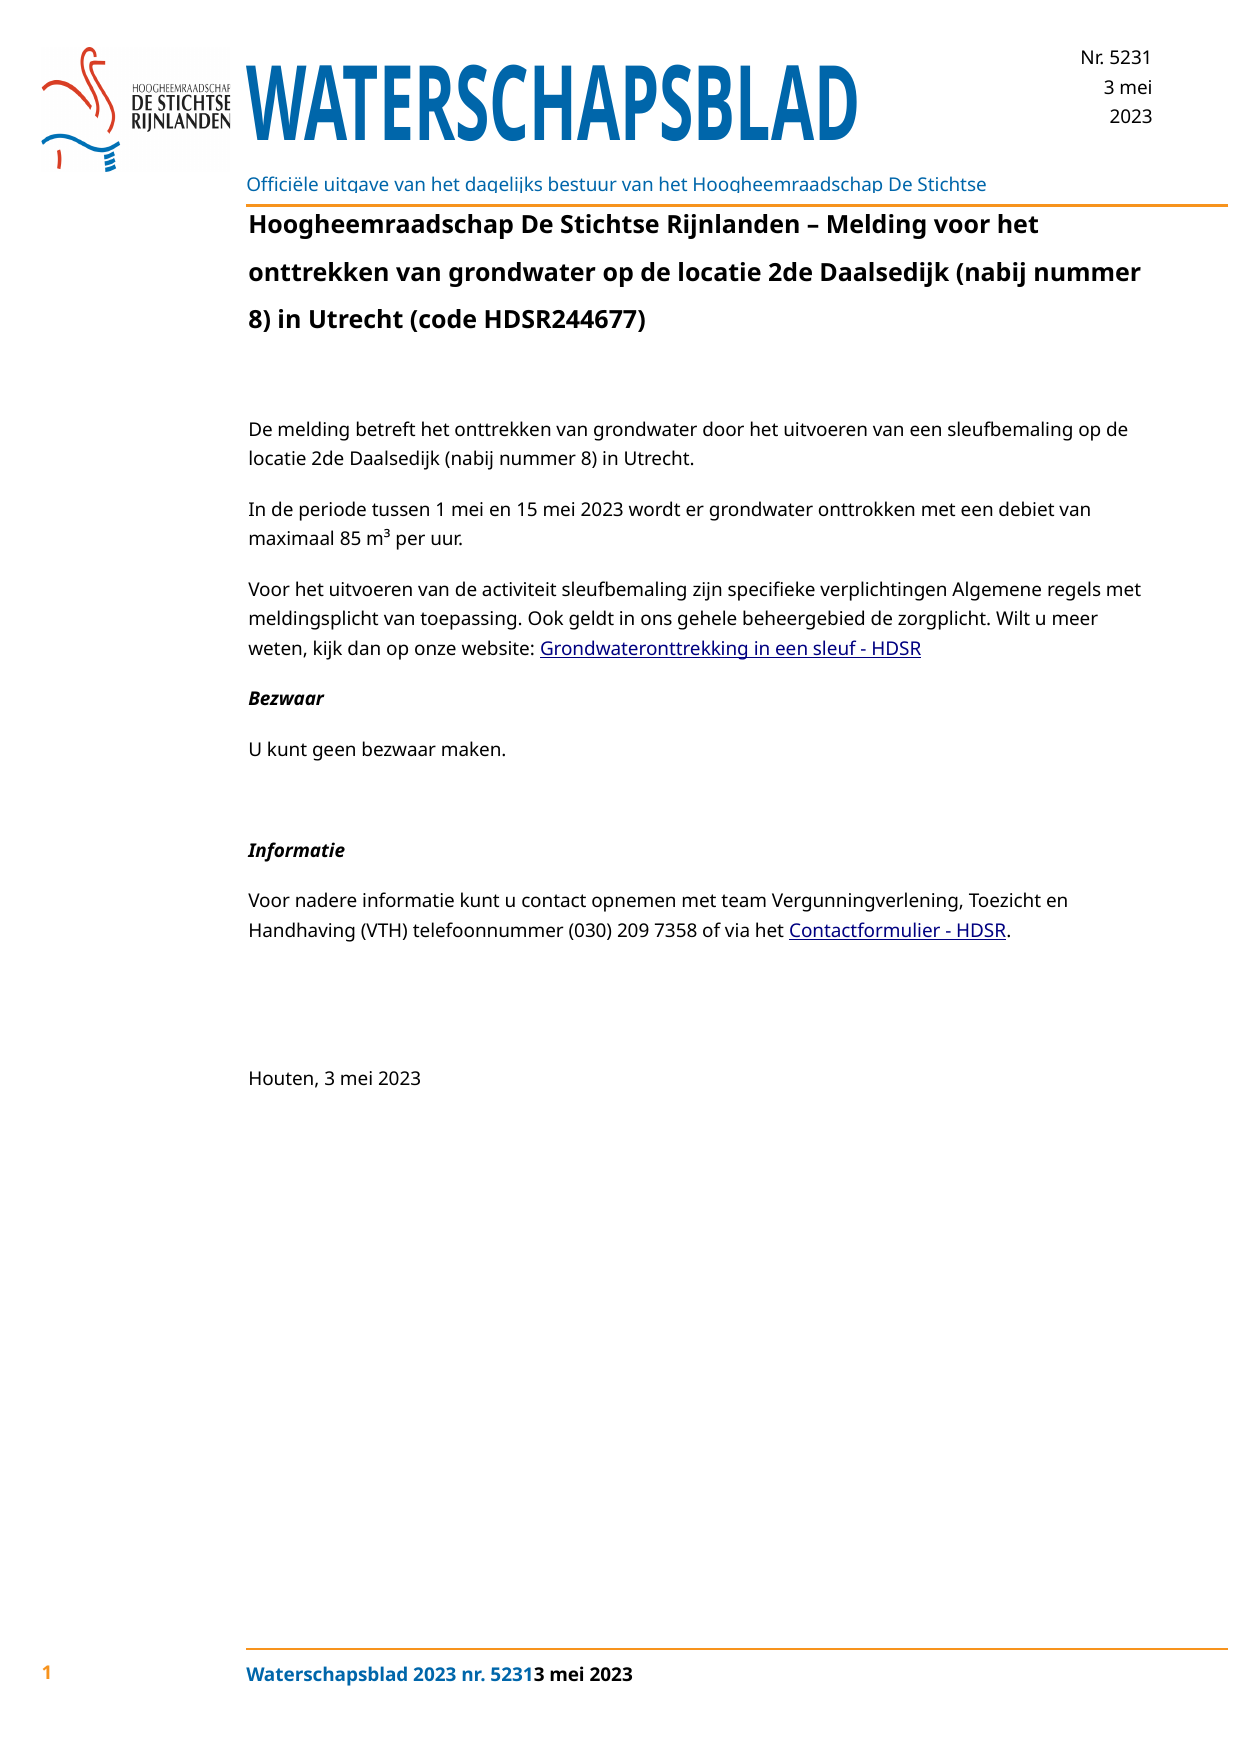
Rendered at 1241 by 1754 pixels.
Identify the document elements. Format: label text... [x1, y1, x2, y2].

text U kunt geen bezwaar maken. [248, 736, 1152, 762]
picture [41, 47, 231, 172]
text De melding betreft het onttrekken van grondwater door het uitvoeren van een sleufbemaling op de locatie 2de Daalsedijk (nabij nummer 8) in Utrecht. [248, 416, 1152, 471]
text In de periode tussen 1 mei en 15 mei 2023 wordt er grondwater onttrokken met een debiet van maximaal 85 m³ per uur. [248, 496, 1152, 551]
text Houten, 3 mei 2023 [248, 1065, 1152, 1091]
text Voor nadere informatie kunt u contact opnemen met team Vergunningverlening, Toezicht en Handhaving (VTH) telefoonnummer (030) 209 7358 of via het Contactformulier - HDSR. [248, 887, 1152, 942]
text Voor het uitvoeren van de activiteit sleufbemaling zijn specifieke verplichtingen Algemene regels met meldingsplicht van toepassing. Ook geldt in ons gehele beheergebied de zorgplicht. Wilt u meer weten, kijk dan op onze website: Grondwateronttrekking in een sleuf - HDSR [248, 576, 1152, 661]
text Informatie [248, 837, 1152, 862]
text Hoogheemraadschap De Stichtse Rijnlanden – Melding voor het onttrekken van grondwater op de locatie 2de Daalsedijk (nabij nummer 8) in Utrecht (code HDSR244677) [248, 207, 1152, 336]
text Bezwaar [248, 686, 1152, 711]
